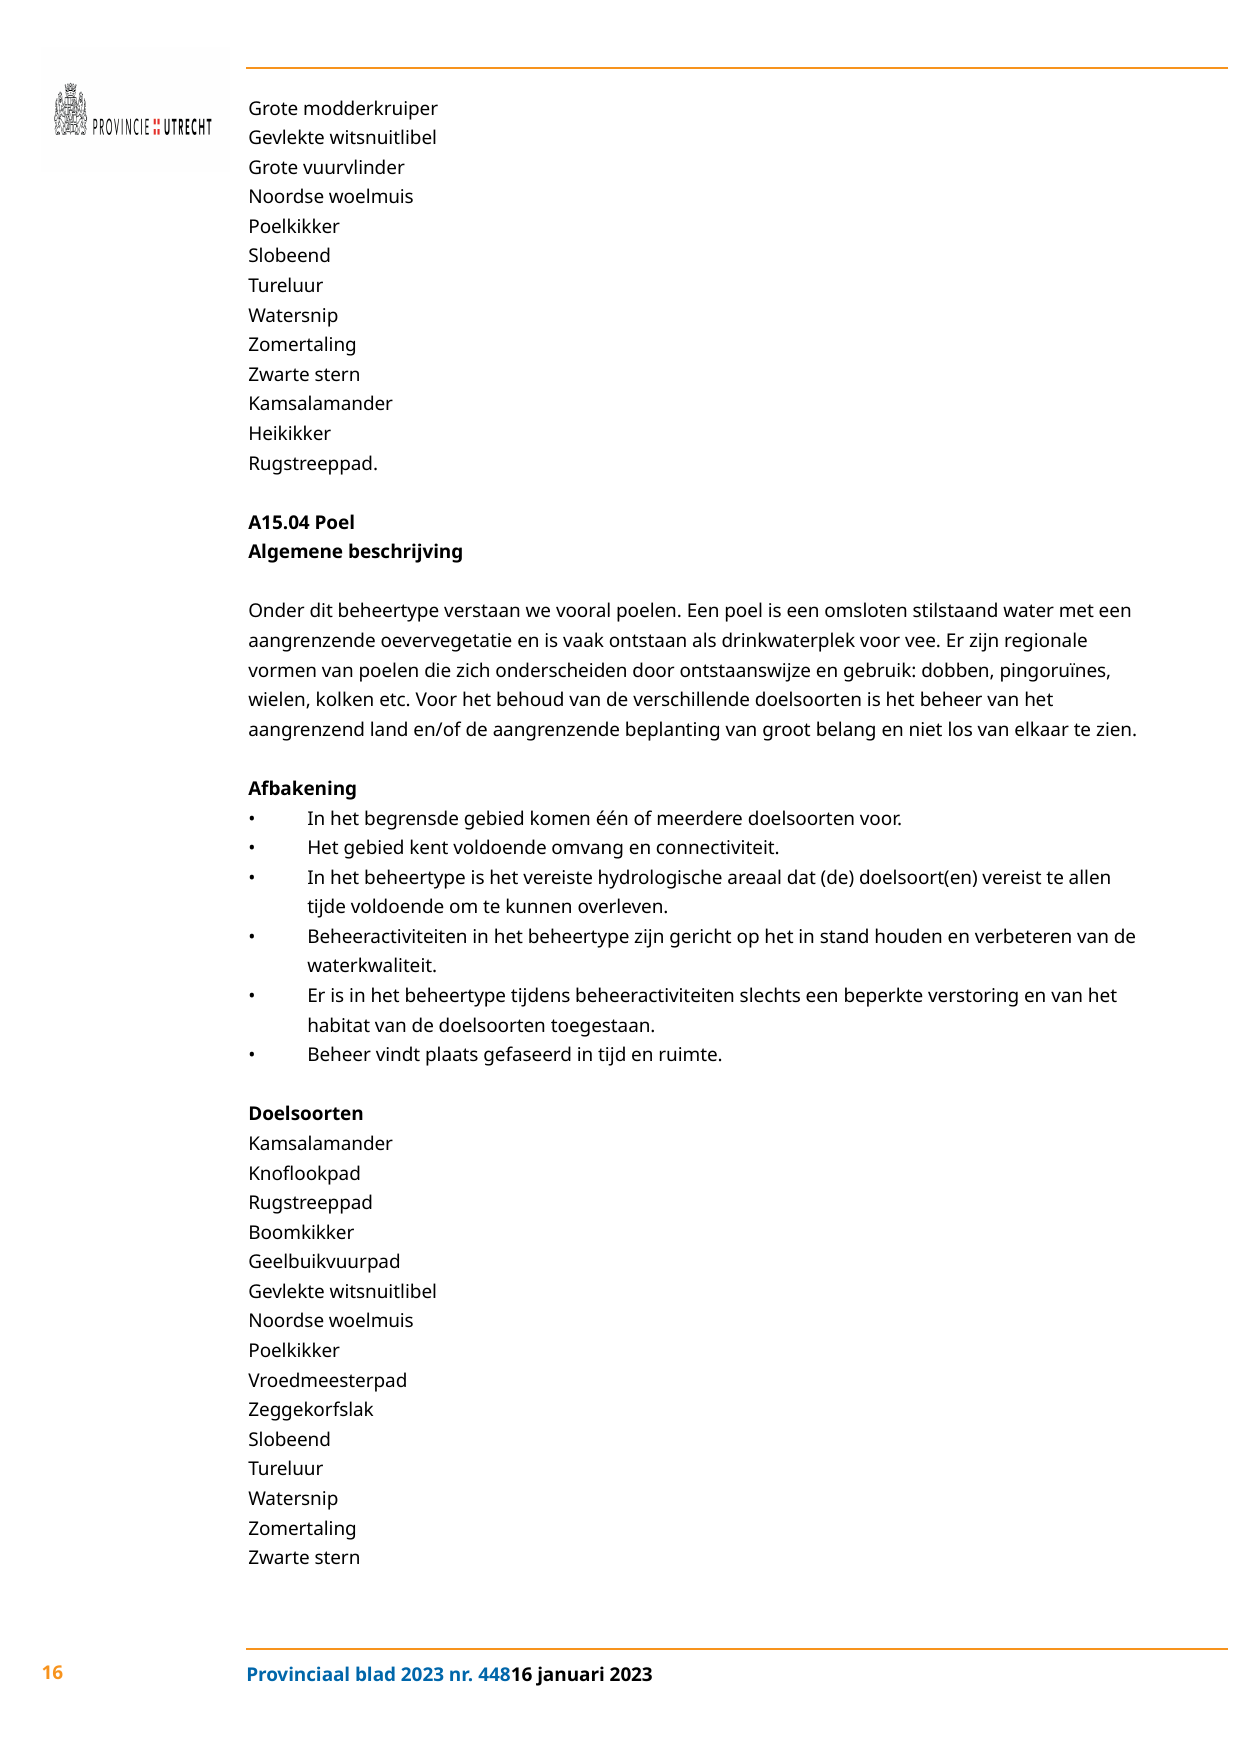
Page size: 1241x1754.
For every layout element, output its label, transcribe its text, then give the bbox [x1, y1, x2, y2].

text Slobeend [248, 1426, 1152, 1452]
text Tureluur [248, 272, 1152, 298]
list In het beheertype is het vereiste hydrologische areaal dat (de) doelsoort(en) vereist te allen tijde voldoende om te kunnen overleven. [248, 864, 1152, 919]
text Rugstreeppad [248, 1189, 1152, 1215]
text Geelbuikvuurpad [248, 1248, 1152, 1274]
list Er is in het beheertype tijdens beheeractiviteiten slechts een beperkte verstoring en van het habitat van de doelsoorten toegestaan. [248, 982, 1152, 1038]
list Beheeractiviteiten in het beheertype zijn gericht op het in stand houden en verbeteren van de waterkwaliteit. [248, 923, 1152, 978]
text Gevlekte witsnuitlibel [248, 124, 1152, 150]
text Knoflookpad [248, 1160, 1152, 1186]
list In het begrensde gebied komen één of meerdere doelsoorten voor. [248, 805, 1152, 831]
text Boomkikker [248, 1219, 1152, 1245]
text Kamsalamander [248, 1130, 1152, 1156]
text Onder dit beheertype verstaan we vooral poelen. Een poel is een omsloten stilstaand water met een aangrenzende oevervegetatie en is vaak ontstaan als drinkwaterplek voor vee. Er zijn regionale vormen van poelen die zich onderscheiden door ontstaanswijze en gebruik: dobben, pingoruïnes, wielen, kolken etc. Voor het behoud van de verschillende doelsoorten is het beheer van het aangrenzend land en/of de aangrenzende beplanting van groot belang en niet los van elkaar te zien. [248, 598, 1152, 742]
text A15.04 Poel [248, 509, 1152, 535]
text Zeggekorfslak [248, 1396, 1152, 1422]
text Vroedmeesterpad [248, 1367, 1152, 1393]
text Gevlekte witsnuitlibel [248, 1278, 1152, 1304]
text Watersnip [248, 1485, 1152, 1511]
text Zomertaling [248, 331, 1152, 357]
text Tureluur [248, 1456, 1152, 1481]
text Zwarte stern [248, 1544, 1152, 1570]
picture [41, 47, 231, 172]
text Kamsalamander [248, 391, 1152, 416]
text Rugstreeppad. [248, 450, 1152, 476]
text Grote vuurvlinder [248, 154, 1152, 180]
text Noordse woelmuis [248, 183, 1152, 209]
text Slobeend [248, 243, 1152, 268]
text Algemene beschrijving [248, 538, 1152, 564]
list Beheer vindt plaats gefaseerd in tijd en ruimte. [248, 1041, 1152, 1067]
text Heikikker [248, 420, 1152, 446]
text Doelsoorten [248, 1101, 1152, 1126]
list Het gebied kent voldoende omvang en connectiviteit. [248, 834, 1152, 860]
text Grote modderkruiper [248, 95, 1152, 121]
text Zomertaling [248, 1515, 1152, 1541]
text Zwarte stern [248, 361, 1152, 387]
text Noordse woelmuis [248, 1308, 1152, 1333]
text Watersnip [248, 302, 1152, 328]
text Poelkikker [248, 1337, 1152, 1363]
text Afbakening [248, 775, 1152, 801]
text Poelkikker [248, 213, 1152, 239]
